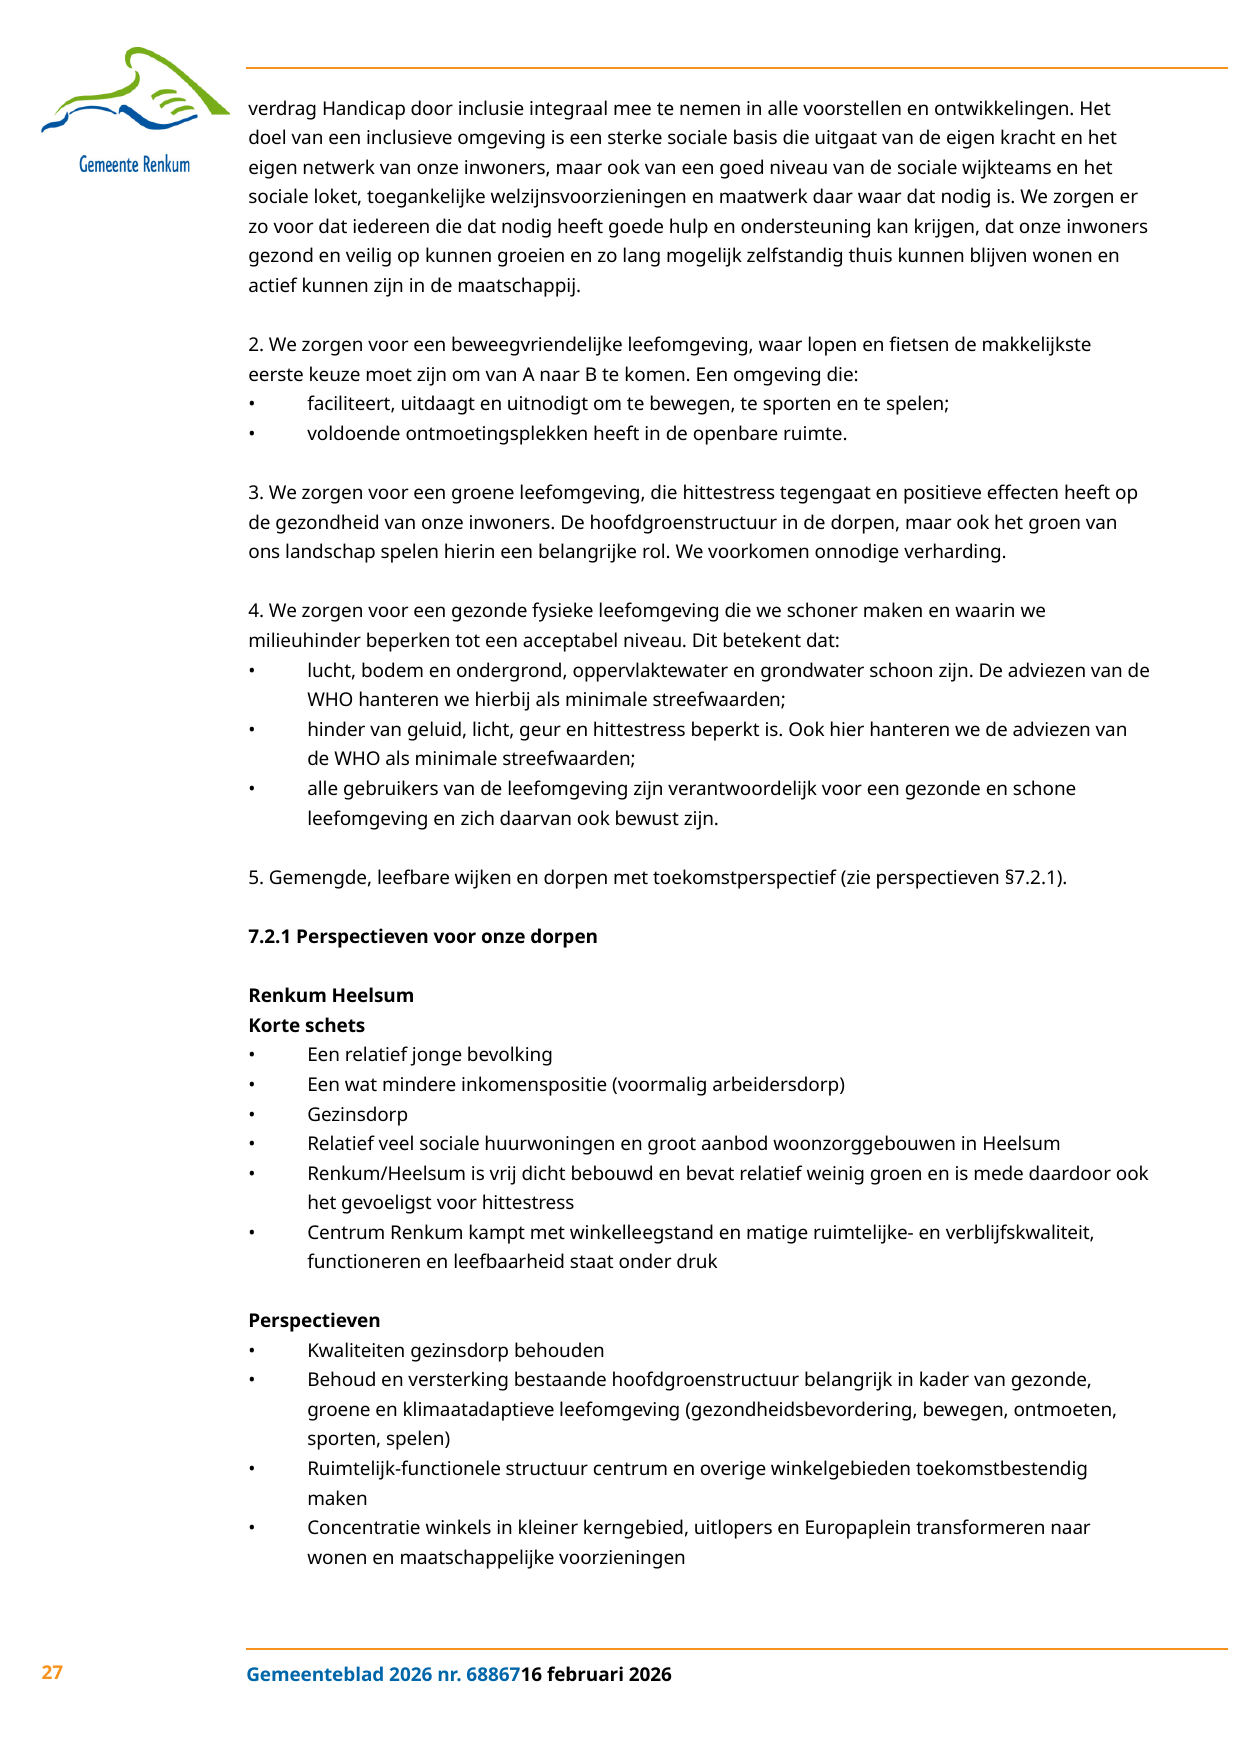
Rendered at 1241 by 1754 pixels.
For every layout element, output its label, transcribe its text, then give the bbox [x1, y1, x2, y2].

list hinder van geluid, licht, geur en hittestress beperkt is. Ook hier hanteren we de adviezen van de WHO als minimale streefwaarden; [248, 716, 1152, 771]
list alle gebruikers van de leefomgeving zijn verantwoordelijk voor een gezonde en schone leefomgeving en zich daarvan ook bewust zijn. [248, 775, 1152, 831]
text 4. We zorgen voor een gezonde fysieke leefomgeving die we schoner maken en waarin we milieuhinder beperken tot een acceptabel niveau. Dit betekent dat: [248, 598, 1152, 653]
text 5. Gemengde, leefbare wijken en dorpen met toekomstperspectief (zie perspectieven §7.2.1). [248, 864, 1152, 890]
list lucht, bodem en ondergrond, oppervlaktewater en grondwater schoon zijn. De adviezen van de WHO hanteren we hierbij als minimale streefwaarden; [248, 657, 1152, 712]
text 3. We zorgen voor een groene leefomgeving, die hittestress tegengaat en positieve effecten heeft op de gezondheid van onze inwoners. De hoofdgroenstructuur in de dorpen, maar ook het groen van ons landschap spelen hierin een belangrijke rol. We voorkomen onnodige verharding. [248, 479, 1152, 564]
text 7.2.1 Perspectieven voor onze dorpen [248, 923, 1152, 949]
table_header Perspectieven Kwaliteiten gezinsdorp behouden Behoud en versterking bestaande hoofdgroenstructuur belangrijk in kader van gezonde, groene en klimaatadaptieve leefomgeving (gezondheidsbevordering, bewegen, ontmoeten, sporten, spelen) Ruimtelijk-functionele structuur centrum en overige winkelgebieden toekomstbestendig maken Concentratie winkels in kleiner kerngebied, uitlopers en Europaplein transformeren naar wonen en maatschappelijke voorzieningen [248, 1307, 1152, 1570]
table_header Korte schets Een relatief jonge bevolking Een wat mindere inkomenspositie (voormalig arbeidersdorp) Gezinsdorp Relatief veel sociale huurwoningen en groot aanbod woonzorggebouwen in Heelsum Renkum/Heelsum is vrij dicht bebouwd en bevat relatief weinig groen en is mede daardoor ook het gevoeligst voor hittestress Centrum Renkum kampt met winkelleegstand en matige ruimtelijke- en verblijfskwaliteit, functioneren en leefbaarheid staat onder druk [248, 1012, 1152, 1274]
picture [41, 47, 231, 172]
text Renkum Heelsum [248, 982, 1152, 1008]
list faciliteert, uitdaagt en uitnodigt om te bewegen, te sporten en te spelen; [248, 391, 1152, 416]
text 2. We zorgen voor een beweegvriendelijke leefomgeving, waar lopen en fietsen de makkelijkste eerste keuze moet zijn om van A naar B te komen. Een omgeving die: [248, 331, 1152, 387]
list voldoende ontmoetingsplekken heeft in de openbare ruimte. [248, 420, 1152, 446]
text verdrag Handicap door inclusie integraal mee te nemen in alle voorstellen en ontwikkelingen. Het doel van een inclusieve omgeving is een sterke sociale basis die uitgaat van de eigen kracht en het eigen netwerk van onze inwoners, maar ook van een goed niveau van de sociale wijkteams en het sociale loket, toegankelijke welzijnsvoorzieningen en maatwerk daar waar dat nodig is. We zorgen er zo voor dat iedereen die dat nodig heeft goede hulp en ondersteuning kan krijgen, dat onze inwoners gezond en veilig op kunnen groeien en zo lang mogelijk zelfstandig thuis kunnen blijven wonen en actief kunnen zijn in de maatschappij. [248, 95, 1152, 298]
